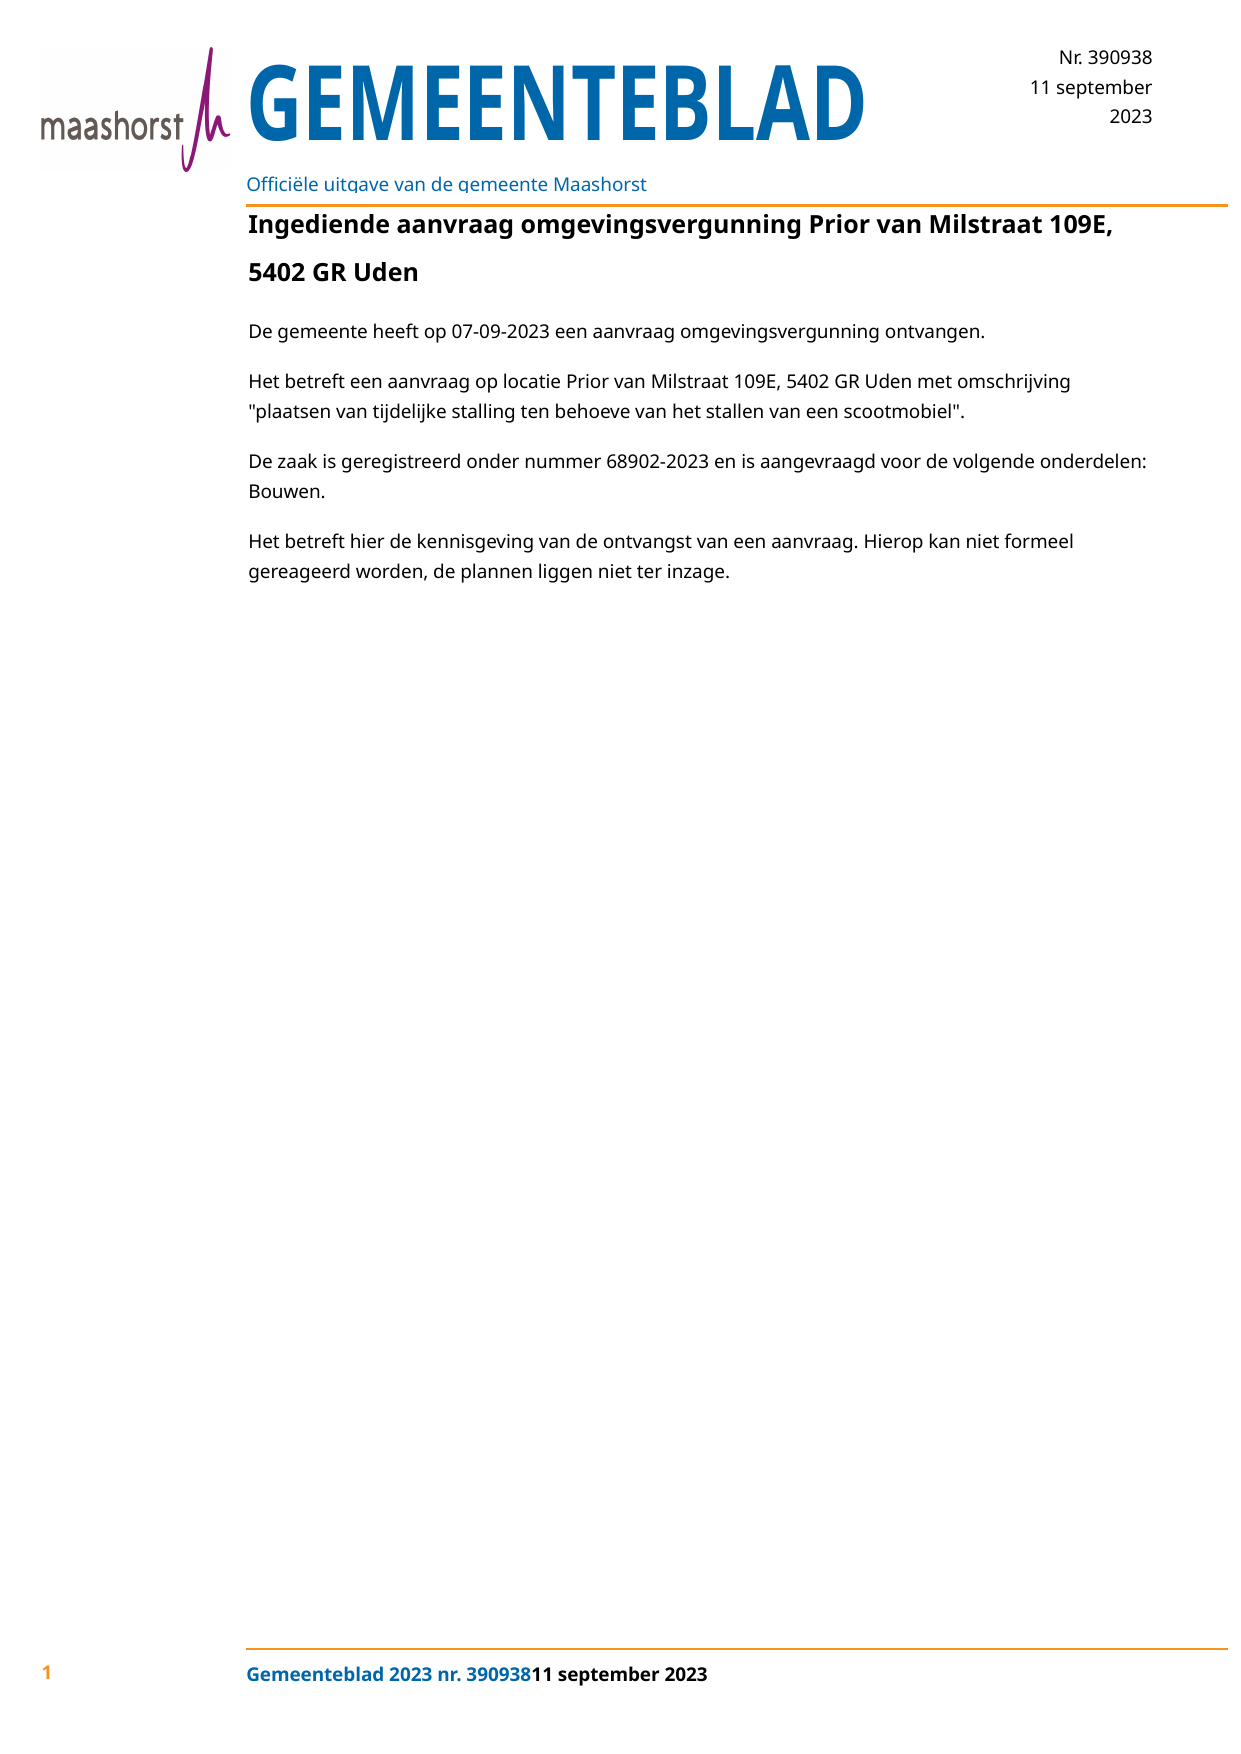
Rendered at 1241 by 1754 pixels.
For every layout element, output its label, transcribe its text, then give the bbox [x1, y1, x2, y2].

picture [41, 47, 231, 172]
text De zaak is geregistreerd onder nummer 68902-2023 en is aangevraagd voor de volgende onderdelen: Bouwen. [248, 448, 1152, 504]
text Het betreft een aanvraag op locatie Prior van Milstraat 109E, 5402 GR Uden met omschrijving "plaatsen van tijdelijke stalling ten behoeve van het stallen van een scootmobiel". [248, 368, 1152, 424]
text De gemeente heeft op 07-09-2023 een aanvraag omgevingsvergunning ontvangen. [248, 318, 1152, 344]
text Het betreft hier de kennisgeving van de ontvangst van een aanvraag. Hierop kan niet formeel gereageerd worden, de plannen liggen niet ter inzage. [248, 528, 1152, 584]
text Ingediende aanvraag omgevingsvergunning Prior van Milstraat 109E, 5402 GR Uden [248, 207, 1152, 288]
